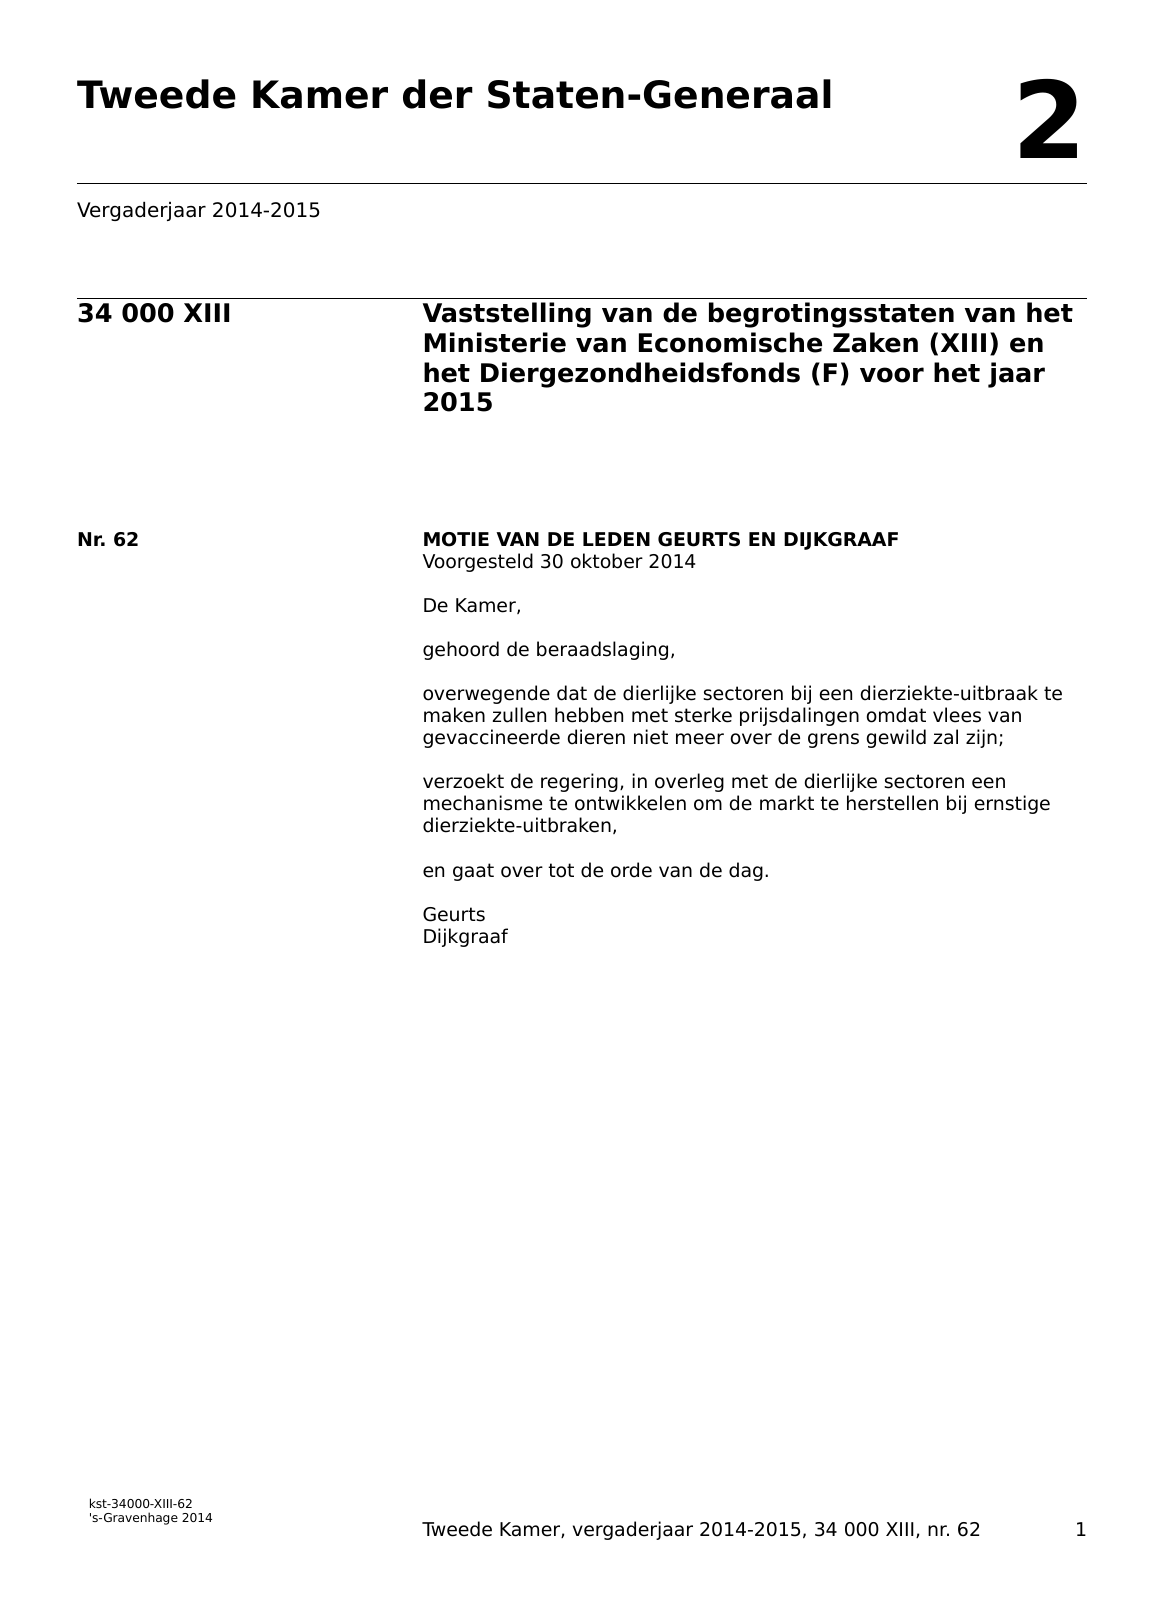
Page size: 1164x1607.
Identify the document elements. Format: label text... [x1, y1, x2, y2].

text en gaat over tot de orde van de dag. [422, 859, 1087, 881]
text verzoekt de regering, in overleg met de dierlijke sectoren een mechanisme te ontwikkelen om de markt te herstellen bij ernstige dierziekte-uitbraken, [422, 771, 1087, 837]
table_cell Vergaderjaar 2014-2015 [77, 184, 1087, 298]
text overwegende dat de dierlijke sectoren bij een dierziekte-uitbraak te maken zullen hebben met sterke prijsdalingen omdat vlees van gevaccineerde dieren niet meer over de grens gewild zal zijn; [422, 683, 1087, 749]
text gehoord de beraadslaging, [422, 639, 1087, 661]
text kst-34000-XIII-62 [88, 1497, 323, 1511]
subtitle 34 000 XIII Vaststelling van de begrotingsstaten van het Ministerie van Economische Zaken (XIII) en het Diergezondheidsfonds (F) voor het jaar 2015 [77, 299, 1087, 418]
table_header Tweede Kamer der Staten-Generaal [77, 59, 886, 183]
text Voorgesteld 30 oktober 2014 [422, 551, 1087, 573]
text De Kamer, [422, 595, 1087, 617]
text 's-Gravenhage 2014 [88, 1511, 323, 1525]
text Dijkgraaf [422, 926, 1087, 948]
subtitle Nr. 62 MOTIE VAN DE LEDEN GEURTS EN DIJKGRAAF [77, 529, 1087, 551]
table_header 2 [886, 59, 1087, 183]
text Geurts [422, 904, 1087, 926]
